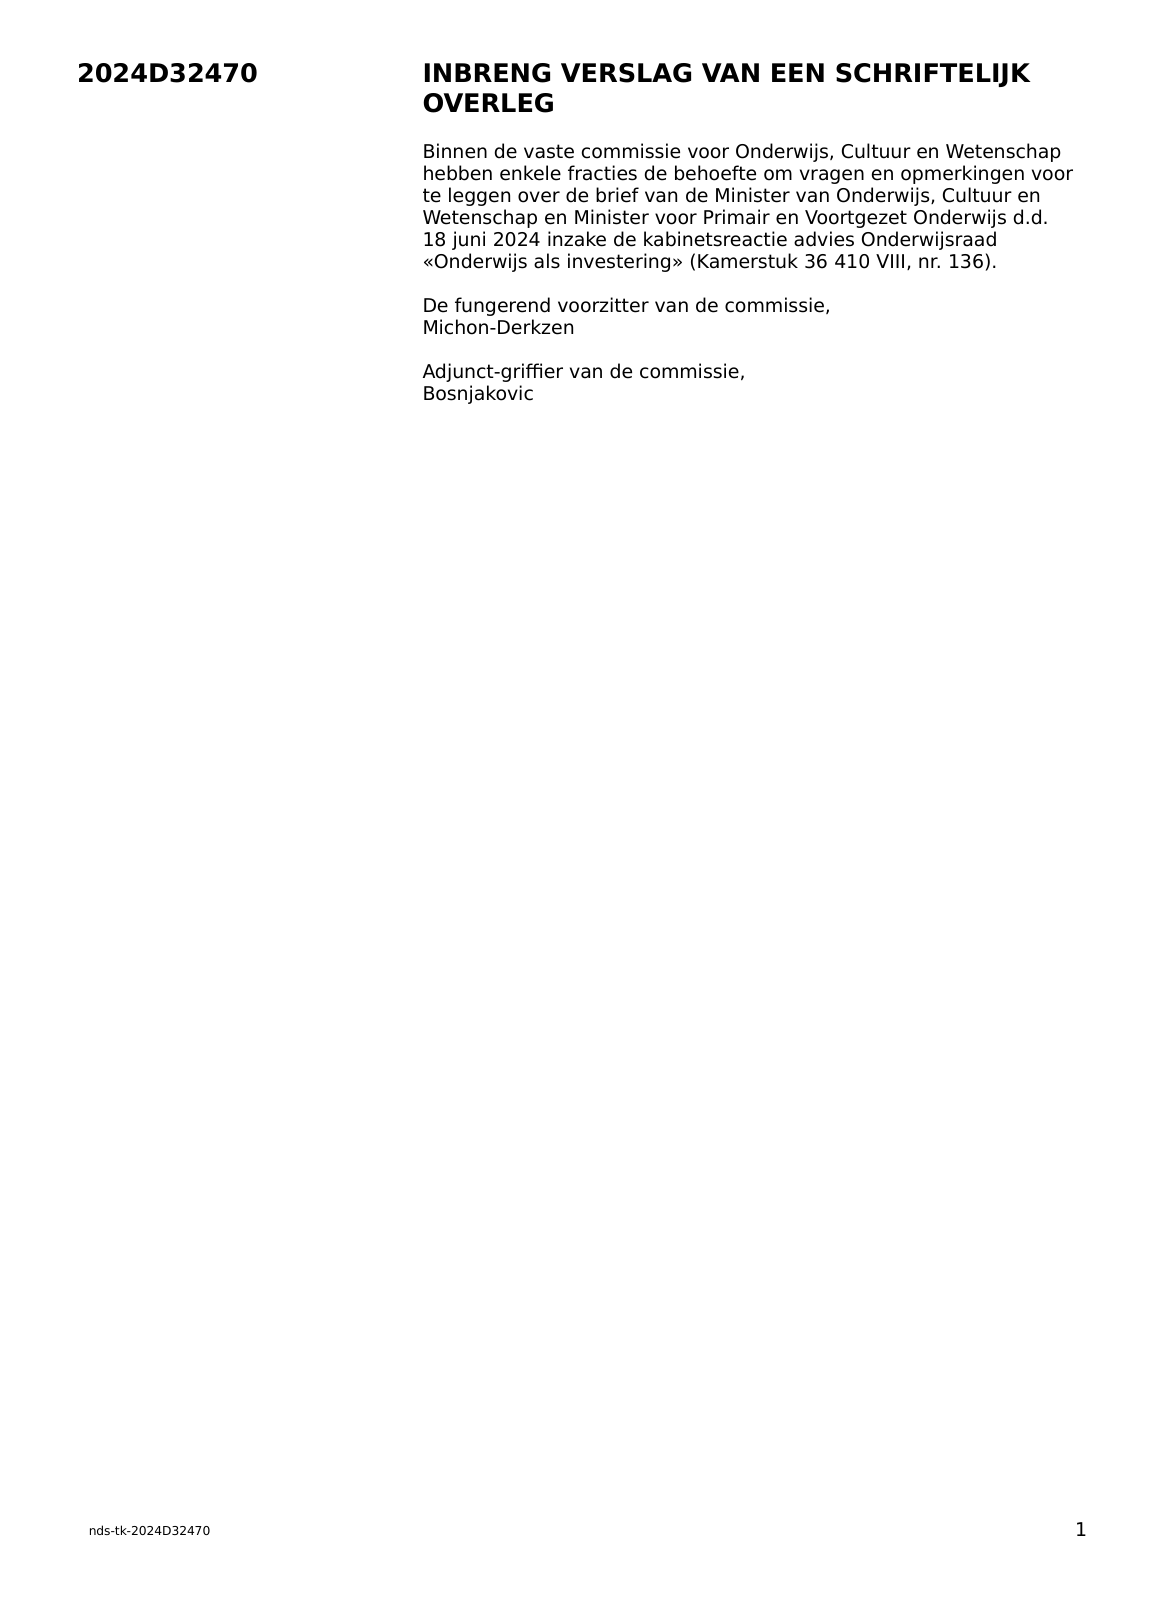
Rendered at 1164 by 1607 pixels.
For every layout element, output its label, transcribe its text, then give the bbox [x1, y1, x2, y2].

text 2024D32470 INBRENG VERSLAG VAN EEN SCHRIFTELIJK OVERLEG [77, 59, 1087, 118]
text Michon-Derkzen [422, 317, 1087, 339]
text nds-tk-2024D32470 [88, 1524, 323, 1538]
text De fungerend voorzitter van de commissie, [422, 295, 1087, 317]
text Adjunct-griffier van de commissie, [422, 361, 1087, 383]
text Binnen de vaste commissie voor Onderwijs, Cultuur en Wetenschap hebben enkele fracties de behoefte om vragen en opmerkingen voor te leggen over de brief van de Minister van Onderwijs, Cultuur en Wetenschap en Minister voor Primair en Voortgezet Onderwijs d.d. 18 juni 2024 inzake de kabinetsreactie advies Onderwijsraad «Onderwijs als investering» (Kamerstuk 36 410 VIII, nr. 136). [422, 141, 1087, 272]
text Bosnjakovic [422, 383, 1087, 405]
